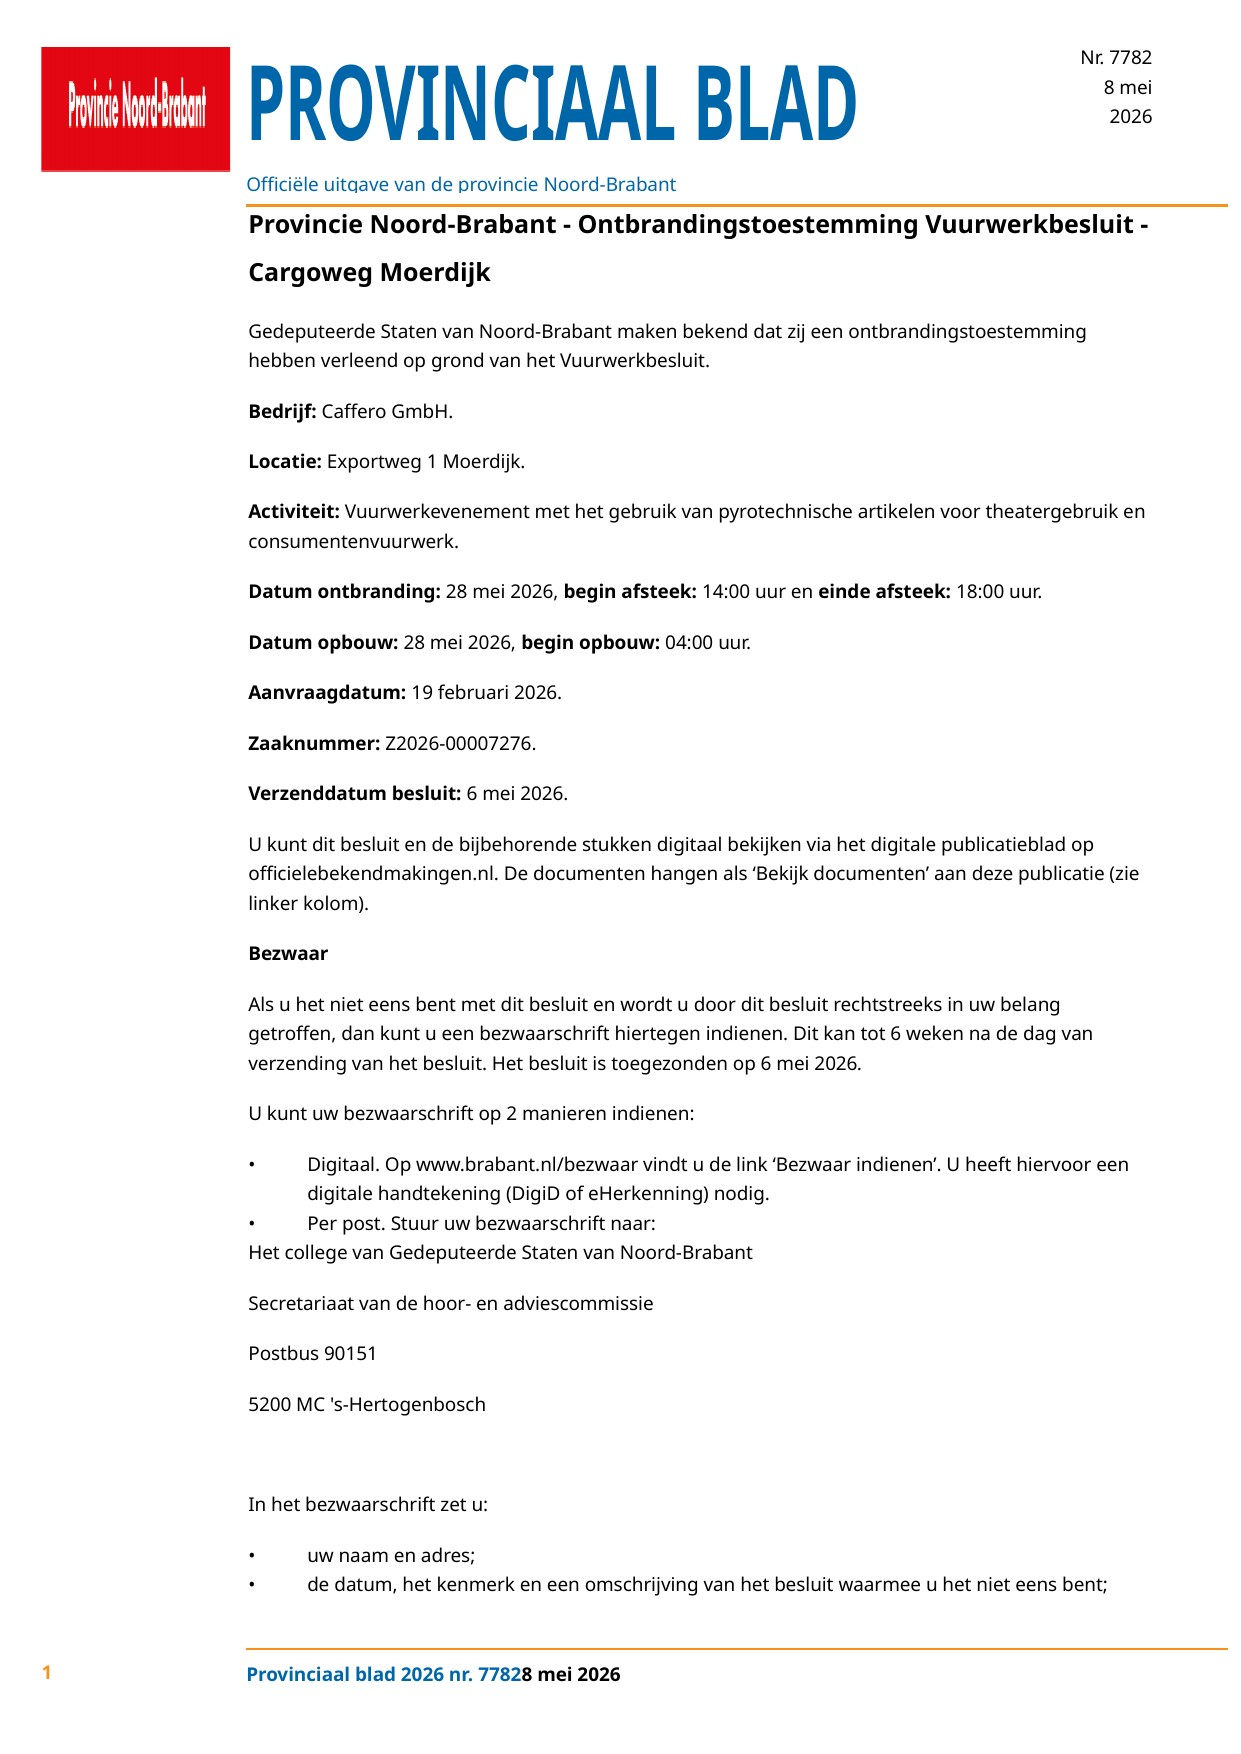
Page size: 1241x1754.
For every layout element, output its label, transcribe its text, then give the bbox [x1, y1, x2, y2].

text Postbus 90151 [248, 1340, 1152, 1366]
list de datum, het kenmerk en een omschrijving van het besluit waarmee u het niet eens bent; [248, 1572, 1152, 1597]
list uw naam en adres; [248, 1542, 1152, 1568]
text Zaaknummer: Z2026-00007276. [248, 730, 1152, 756]
text Locatie: Exportweg 1 Moerdijk. [248, 448, 1152, 474]
text Activiteit: Vuurwerkevenement met het gebruik van pyrotechnische artikelen voor theatergebruik en consumentenvuurwerk. [248, 499, 1152, 554]
text Provincie Noord-Brabant - Ontbrandingstoestemming Vuurwerkbesluit - Cargoweg Moerdijk [248, 207, 1152, 288]
text Secretariaat van de hoor- en adviescommissie [248, 1290, 1152, 1316]
text Bezwaar [248, 940, 1152, 966]
list Digitaal. Op www.brabant.nl/bezwaar vindt u de link ‘Bezwaar indienen’. U heeft hiervoor een digitale handtekening (DigiD of eHerkenning) nodig. [248, 1151, 1152, 1206]
text In het bezwaarschrift zet u: [248, 1492, 1152, 1517]
text Verzenddatum besluit: 6 mei 2026. [248, 780, 1152, 806]
text U kunt uw bezwaarschrift op 2 manieren indienen: [248, 1100, 1152, 1126]
text Het college van Gedeputeerde Staten van Noord-Brabant [248, 1239, 1152, 1265]
text U kunt dit besluit en de bijbehorende stukken digitaal bekijken via het digitale publicatieblad op officielebekendmakingen.nl. De documenten hangen als ‘Bekijk documenten’ aan deze publicatie (zie linker kolom). [248, 831, 1152, 916]
text Aanvraagdatum: 19 februari 2026. [248, 679, 1152, 705]
text Bedrijf: Caffero GmbH. [248, 398, 1152, 424]
text Gedeputeerde Staten van Noord-Brabant maken bekend dat zij een ontbrandingstoestemming hebben verleend op grond van het Vuurwerkbesluit. [248, 318, 1152, 373]
picture [41, 47, 231, 172]
text Datum opbouw: 28 mei 2026, begin opbouw: 04:00 uur. [248, 629, 1152, 655]
list Per post. Stuur uw bezwaarschrift naar: [248, 1210, 1152, 1236]
text Als u het niet eens bent met dit besluit en wordt u door dit besluit rechtstreeks in uw belang getroffen, dan kunt u een bezwaarschrift hiertegen indienen. Dit kan tot 6 weken na de dag van verzending van het besluit. Het besluit is toegezonden op 6 mei 2026. [248, 991, 1152, 1076]
text Datum ontbranding: 28 mei 2026, begin afsteek: 14:00 uur en einde afsteek: 18:00 uur. [248, 579, 1152, 604]
text 5200 MC 's‑Hertogenbosch [248, 1391, 1152, 1417]
